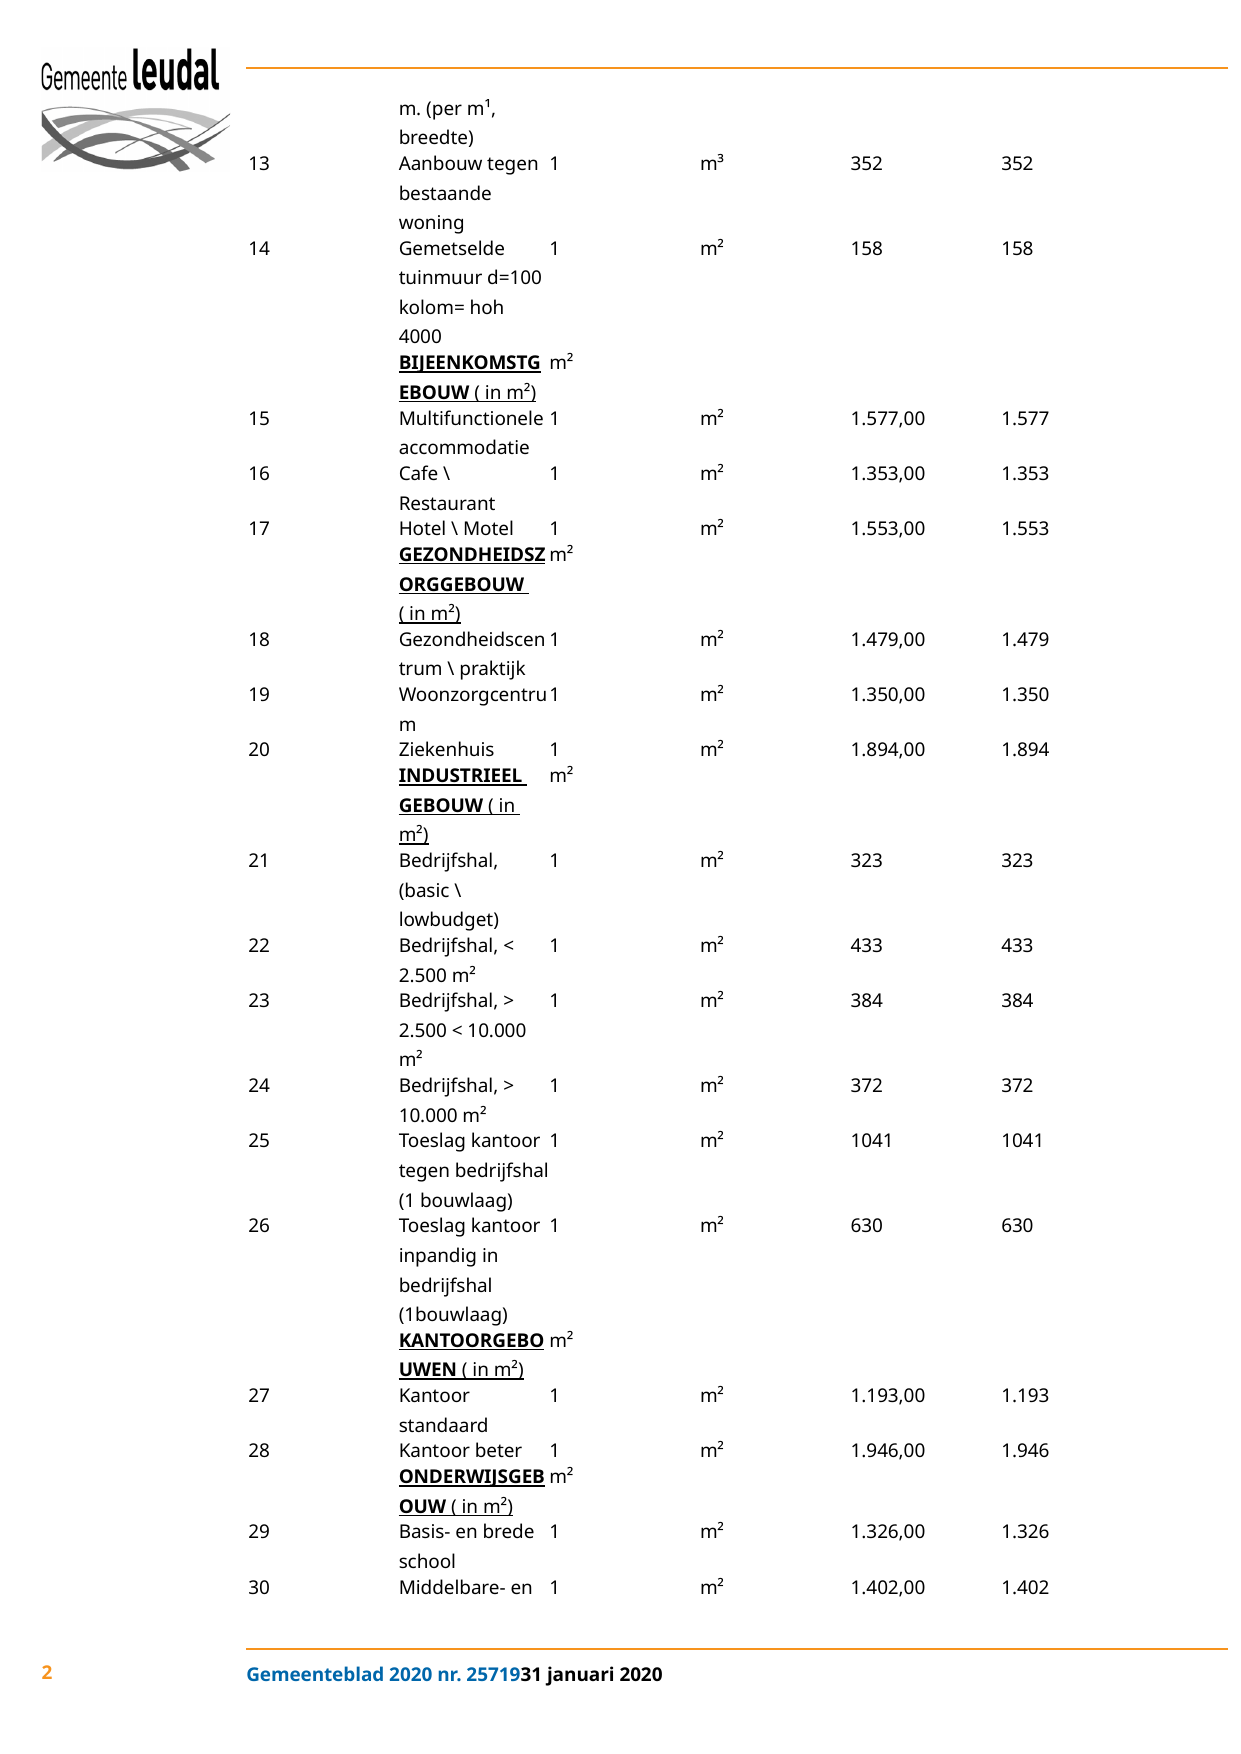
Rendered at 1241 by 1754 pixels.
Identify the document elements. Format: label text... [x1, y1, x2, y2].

table_cell 384 [850, 988, 1001, 1072]
table_cell [700, 350, 850, 405]
table_cell [248, 1464, 398, 1519]
table_cell 24 [248, 1073, 398, 1128]
table_cell [248, 95, 398, 150]
table_cell GEZONDHEIDSZORGGEBOUW ( in m²) [399, 541, 549, 626]
table_cell 20 [248, 737, 398, 762]
table_cell 1 [549, 1073, 700, 1128]
table_cell 14 [248, 235, 398, 349]
table_cell 1041 [850, 1128, 1001, 1213]
table_cell [700, 541, 850, 626]
table_cell 1 [549, 737, 700, 762]
table_cell 630 [1001, 1213, 1152, 1327]
table_cell 15 [248, 405, 398, 460]
table_cell m² [700, 626, 850, 681]
picture [41, 47, 231, 172]
table_cell 1 [549, 405, 700, 460]
table_cell BIJEENKOMSTGEBOUW ( in m²) [399, 350, 549, 405]
table_cell m. (per m¹, breedte) [399, 95, 549, 150]
table_cell 1 [549, 150, 700, 235]
table_cell Ziekenhuis [399, 737, 549, 762]
table_cell 1.946,00 [850, 1438, 1001, 1463]
table_cell 1.353 [1001, 460, 1152, 515]
table_cell 30 [248, 1574, 398, 1600]
table_cell 433 [850, 932, 1001, 987]
table_cell Bedrijfshal, > 2.500 < 10.000 m² [399, 988, 549, 1072]
table_cell m² [700, 847, 850, 932]
table_cell [248, 763, 398, 847]
table_cell 22 [248, 932, 398, 987]
table_cell 13 [248, 150, 398, 235]
table_cell 1 [549, 626, 700, 681]
table_cell m² [700, 681, 850, 737]
table_cell Cafe \ Restaurant [399, 460, 549, 515]
table_cell Toeslag kantoor tegen bedrijfshal (1 bouwlaag) [399, 1128, 549, 1213]
table_cell Aanbouw tegen bestaande woning [399, 150, 549, 235]
table_cell Middelbare- en [399, 1574, 549, 1600]
table_cell Gezondheidscentrum \ praktijk [399, 626, 549, 681]
table_cell KANTOORGEBOUWEN ( in m²) [399, 1327, 549, 1382]
table_cell [700, 1327, 850, 1382]
table_cell m² [549, 1464, 700, 1519]
table_cell [850, 541, 1001, 626]
table_cell Bedrijfshal, (basic \ lowbudget) [399, 847, 549, 932]
table_cell m² [700, 460, 850, 515]
table_cell 1.577,00 [850, 405, 1001, 460]
table_cell m² [700, 1383, 850, 1438]
table_cell 26 [248, 1213, 398, 1327]
table_cell [1001, 541, 1152, 626]
table_cell [700, 763, 850, 847]
table_cell 29 [248, 1519, 398, 1574]
table_cell [1001, 1464, 1152, 1519]
table_cell 21 [248, 847, 398, 932]
table_cell 384 [1001, 988, 1152, 1072]
table_cell m² [700, 235, 850, 349]
table_cell 1 [549, 1213, 700, 1327]
table_cell 352 [850, 150, 1001, 235]
table_cell 18 [248, 626, 398, 681]
table_cell 1.894,00 [850, 737, 1001, 762]
table_cell [850, 350, 1001, 405]
table_cell 19 [248, 681, 398, 737]
table_cell [1001, 763, 1152, 847]
table_cell [248, 350, 398, 405]
table_cell 1.402 [1001, 1574, 1152, 1600]
table_cell m² [700, 1519, 850, 1574]
table_cell 1.577 [1001, 405, 1152, 460]
table_cell 323 [850, 847, 1001, 932]
table_cell 1.353,00 [850, 460, 1001, 515]
table_cell 1.326,00 [850, 1519, 1001, 1574]
table_cell 1.350 [1001, 681, 1152, 737]
table_cell 1 [549, 847, 700, 932]
table_cell 23 [248, 988, 398, 1072]
table_cell 1.326 [1001, 1519, 1152, 1574]
table_cell 28 [248, 1438, 398, 1463]
table_cell m² [549, 1327, 700, 1382]
table_cell Kantoor standaard [399, 1383, 549, 1438]
table_cell ONDERWIJSGEBOUW ( in m²) [399, 1464, 549, 1519]
table_cell m² [549, 763, 700, 847]
table_cell Bedrijfshal, > 10.000 m² [399, 1073, 549, 1128]
table_cell 1 [549, 515, 700, 541]
table_cell INDUSTRIEEL GEBOUW ( in m²) [399, 763, 549, 847]
table_cell 433 [1001, 932, 1152, 987]
table_cell 1.946 [1001, 1438, 1152, 1463]
table_cell 1 [549, 1519, 700, 1574]
table_cell 1.479 [1001, 626, 1152, 681]
table_cell 1 [549, 460, 700, 515]
table_cell m² [700, 1128, 850, 1213]
table_cell [700, 95, 850, 150]
table_cell m² [549, 350, 700, 405]
table_cell [248, 541, 398, 626]
table_cell m² [700, 1073, 850, 1128]
table_cell 1.553,00 [850, 515, 1001, 541]
table_cell m² [700, 515, 850, 541]
table_cell m² [549, 541, 700, 626]
table_cell m² [700, 737, 850, 762]
table_cell [850, 95, 1001, 150]
table_cell 352 [1001, 150, 1152, 235]
table_cell [850, 763, 1001, 847]
table_cell 1.193,00 [850, 1383, 1001, 1438]
table_cell 1 [549, 988, 700, 1072]
table_cell m³ [700, 150, 850, 235]
table_cell [1001, 95, 1152, 150]
table_cell m² [700, 932, 850, 987]
table_cell Multifunctionele accommodatie [399, 405, 549, 460]
table_cell Basis- en brede school [399, 1519, 549, 1574]
table_cell 372 [850, 1073, 1001, 1128]
table_cell 1.402,00 [850, 1574, 1001, 1600]
table_cell 158 [1001, 235, 1152, 349]
table_cell [1001, 1327, 1152, 1382]
table_cell [248, 1327, 398, 1382]
table_cell 1 [549, 681, 700, 737]
table_cell m² [700, 1213, 850, 1327]
table_cell 1.553 [1001, 515, 1152, 541]
table_cell Hotel \ Motel [399, 515, 549, 541]
table_cell Toeslag kantoor inpandig in bedrijfshal (1bouwlaag) [399, 1213, 549, 1327]
table_cell 1 [549, 235, 700, 349]
table_cell 1 [549, 1574, 700, 1600]
table_cell m² [700, 1438, 850, 1463]
table_cell 1.894 [1001, 737, 1152, 762]
table_cell 1.193 [1001, 1383, 1152, 1438]
table_cell 1 [549, 1383, 700, 1438]
table_cell 16 [248, 460, 398, 515]
table_cell [850, 1464, 1001, 1519]
table_cell 1 [549, 932, 700, 987]
table_cell 1.350,00 [850, 681, 1001, 737]
table_cell [850, 1327, 1001, 1382]
table_cell m² [700, 1574, 850, 1600]
table_cell m² [700, 988, 850, 1072]
table_cell Gemetselde tuinmuur d=100 kolom= hoh 4000 [399, 235, 549, 349]
table_cell 158 [850, 235, 1001, 349]
table_cell 1 [549, 1438, 700, 1463]
table_cell 27 [248, 1383, 398, 1438]
table_cell 1.479,00 [850, 626, 1001, 681]
table_cell 323 [1001, 847, 1152, 932]
table_cell Bedrijfshal, < 2.500 m² [399, 932, 549, 987]
table_cell Woonzorgcentrum [399, 681, 549, 737]
table_cell 372 [1001, 1073, 1152, 1128]
table_cell m² [700, 405, 850, 460]
table_cell 630 [850, 1213, 1001, 1327]
table_cell 25 [248, 1128, 398, 1213]
table_cell 17 [248, 515, 398, 541]
table_cell [549, 95, 700, 150]
table_cell Kantoor beter [399, 1438, 549, 1463]
table_cell [700, 1464, 850, 1519]
table_cell 1 [549, 1128, 700, 1213]
table_cell [1001, 350, 1152, 405]
table_cell 1041 [1001, 1128, 1152, 1213]
